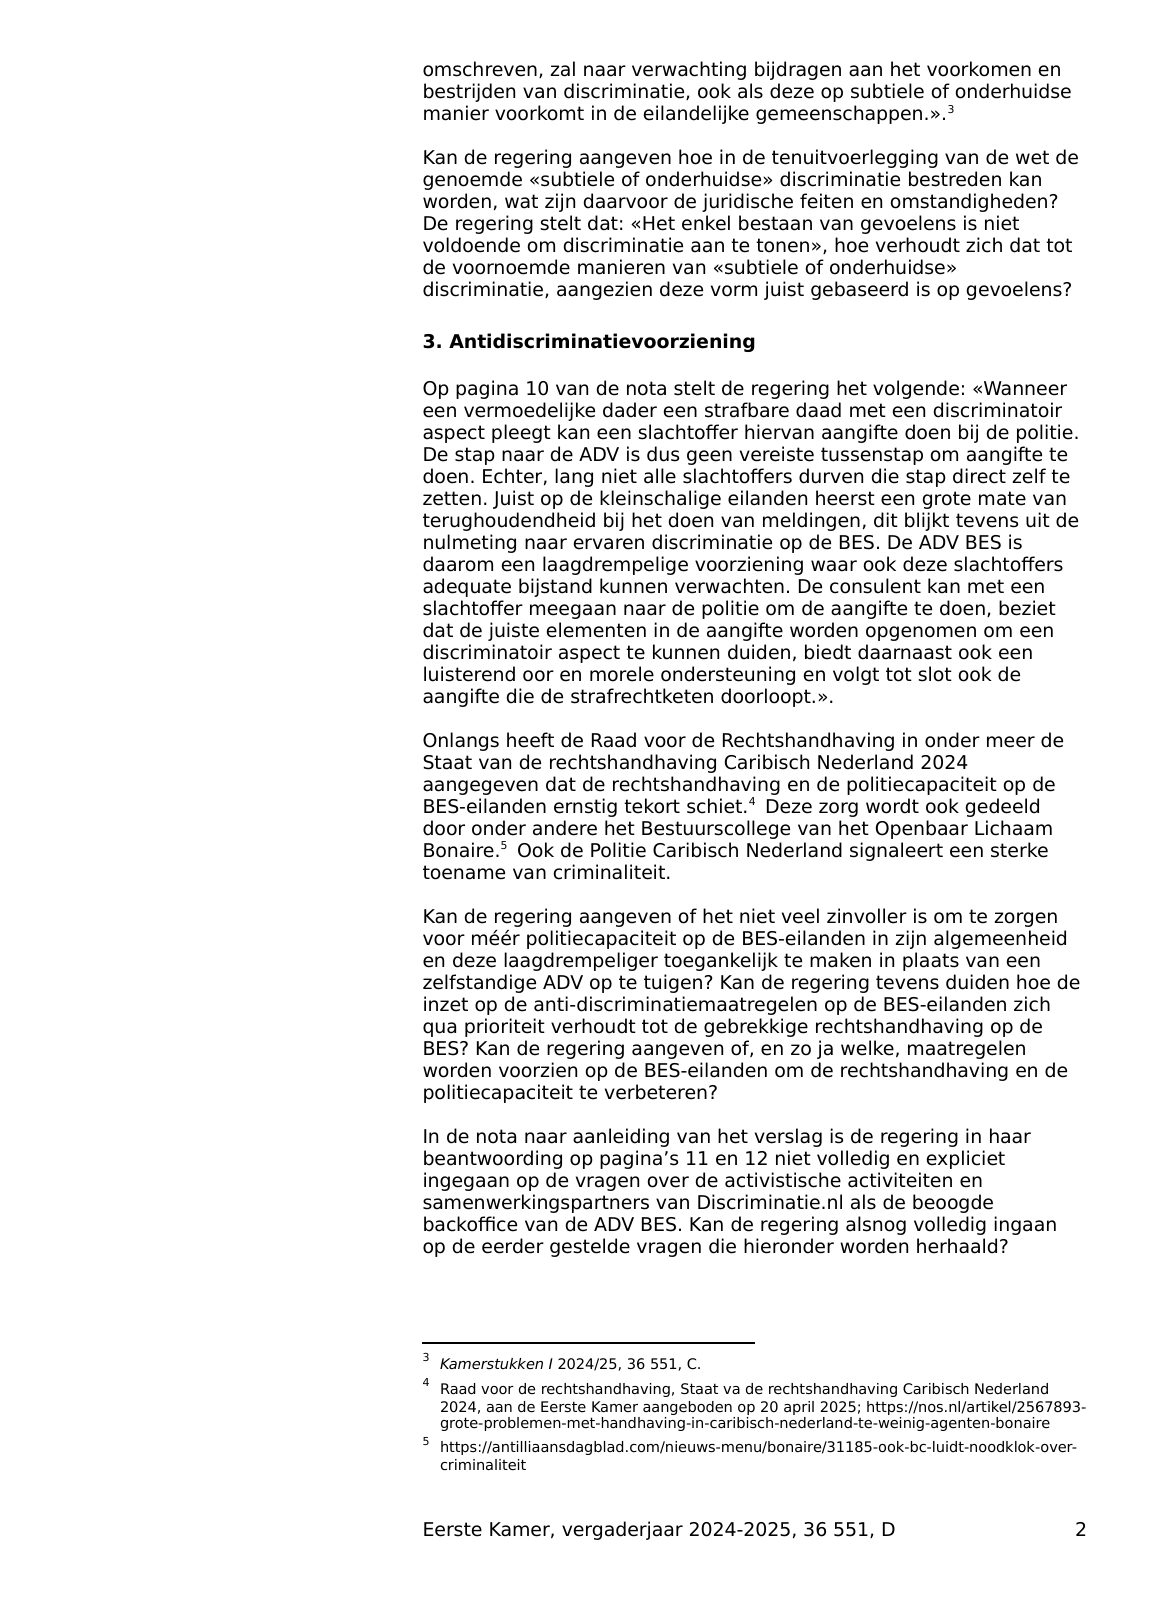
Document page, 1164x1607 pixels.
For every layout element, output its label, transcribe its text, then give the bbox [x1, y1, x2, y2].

text https://antilliaansdagblad.com/nieuws-menu/bonaire/31185-ook-bc-luidt-noodklok-over-criminaliteit [422, 1435, 1087, 1474]
text In de nota naar aanleiding van het verslag is de regering in haar beantwoording op pagina’s 11 en 12 niet volledig en expliciet ingegaan op de vragen over de activistische activiteiten en samenwerkingspartners van Discriminatie.nl als de beoogde backoffice van de ADV BES. Kan de regering alsnog volledig ingaan op de eerder gestelde vragen die hieronder worden herhaald? [422, 1126, 1087, 1258]
text Kan de regering aangeven hoe in de tenuitvoerlegging van de wet de genoemde «subtiele of onderhuidse» discriminatie bestreden kan worden, wat zijn daarvoor de juridische feiten en omstandigheden? De regering stelt dat: «Het enkel bestaan van gevoelens is niet voldoende om discriminatie aan te tonen», hoe verhoudt zich dat tot de voornoemde manieren van «subtiele of onderhuidse» discriminatie, aangezien deze vorm juist gebaseerd is op gevoelens? [422, 147, 1087, 301]
text Raad voor de rechtshandhaving, Staat va de rechtshandhaving Caribisch Nederland 2024, aan de Eerste Kamer aangeboden op 20 april 2025; https://nos.nl/artikel/2567893-grote-problemen-met-handhaving-in-caribisch-nederland-te-weinig-agenten-bonaire [422, 1377, 1087, 1432]
text Op pagina 10 van de nota stelt de regering het volgende: «Wanneer een vermoedelijke dader een strafbare daad met een discriminatoir aspect pleegt kan een slachtoffer hiervan aangifte doen bij de politie. De stap naar de ADV is dus geen vereiste tussenstap om aangifte te doen. Echter, lang niet alle slachtoffers durven die stap direct zelf te zetten. Juist op de kleinschalige eilanden heerst een grote mate van terughoudendheid bij het doen van meldingen, dit blijkt tevens uit de nulmeting naar ervaren discriminatie op de BES. De ADV BES is daarom een laagdrempelige voorziening waar ook deze slachtoffers adequate bijstand kunnen verwachten. De consulent kan met een slachtoffer meegaan naar de politie om de aangifte te doen, beziet dat de juiste elementen in de aangifte worden opgenomen om een discriminatoir aspect te kunnen duiden, biedt daarnaast ook een luisterend oor en morele ondersteuning en volgt tot slot ook de aangifte die de strafrechtketen doorloopt.». [422, 378, 1087, 708]
text Onlangs heeft de Raad voor de Rechtshandhaving in onder meer de Staat van de rechtshandhaving Caribisch Nederland 2024 aangegeven dat de rechtshandhaving en de politiecapaciteit op de BES-eilanden ernstig tekort schiet. Deze zorg wordt ook gedeeld door onder andere het Bestuurscollege van het Openbaar Lichaam Bonaire. Ook de Politie Caribisch Nederland signaleert een sterke toename van criminaliteit. [422, 730, 1087, 884]
text Kamerstukken I 2024/25, 36 551, C. [422, 1352, 1087, 1374]
text Kan de regering aangeven of het niet veel zinvoller is om te zorgen voor méér politiecapaciteit op de BES-eilanden in zijn algemeenheid en deze laagdrempeliger toegankelijk te maken in plaats van een zelfstandige ADV op te tuigen? Kan de regering tevens duiden hoe de inzet op de anti-discriminatiemaatregelen op de BES-eilanden zich qua prioriteit verhoudt tot de gebrekkige rechtshandhaving op de BES? Kan de regering aangeven of, en zo ja welke, maatregelen worden voorzien op de BES-eilanden om de rechtshandhaving en de politiecapaciteit te verbeteren? [422, 906, 1087, 1104]
subtitle 3. Antidiscriminatievoorziening [422, 331, 1087, 353]
text omschreven, zal naar verwachting bijdragen aan het voorkomen en bestrijden van discriminatie, ook als deze op subtiele of onderhuidse manier voorkomt in de eilandelijke gemeenschappen.». [422, 59, 1087, 125]
